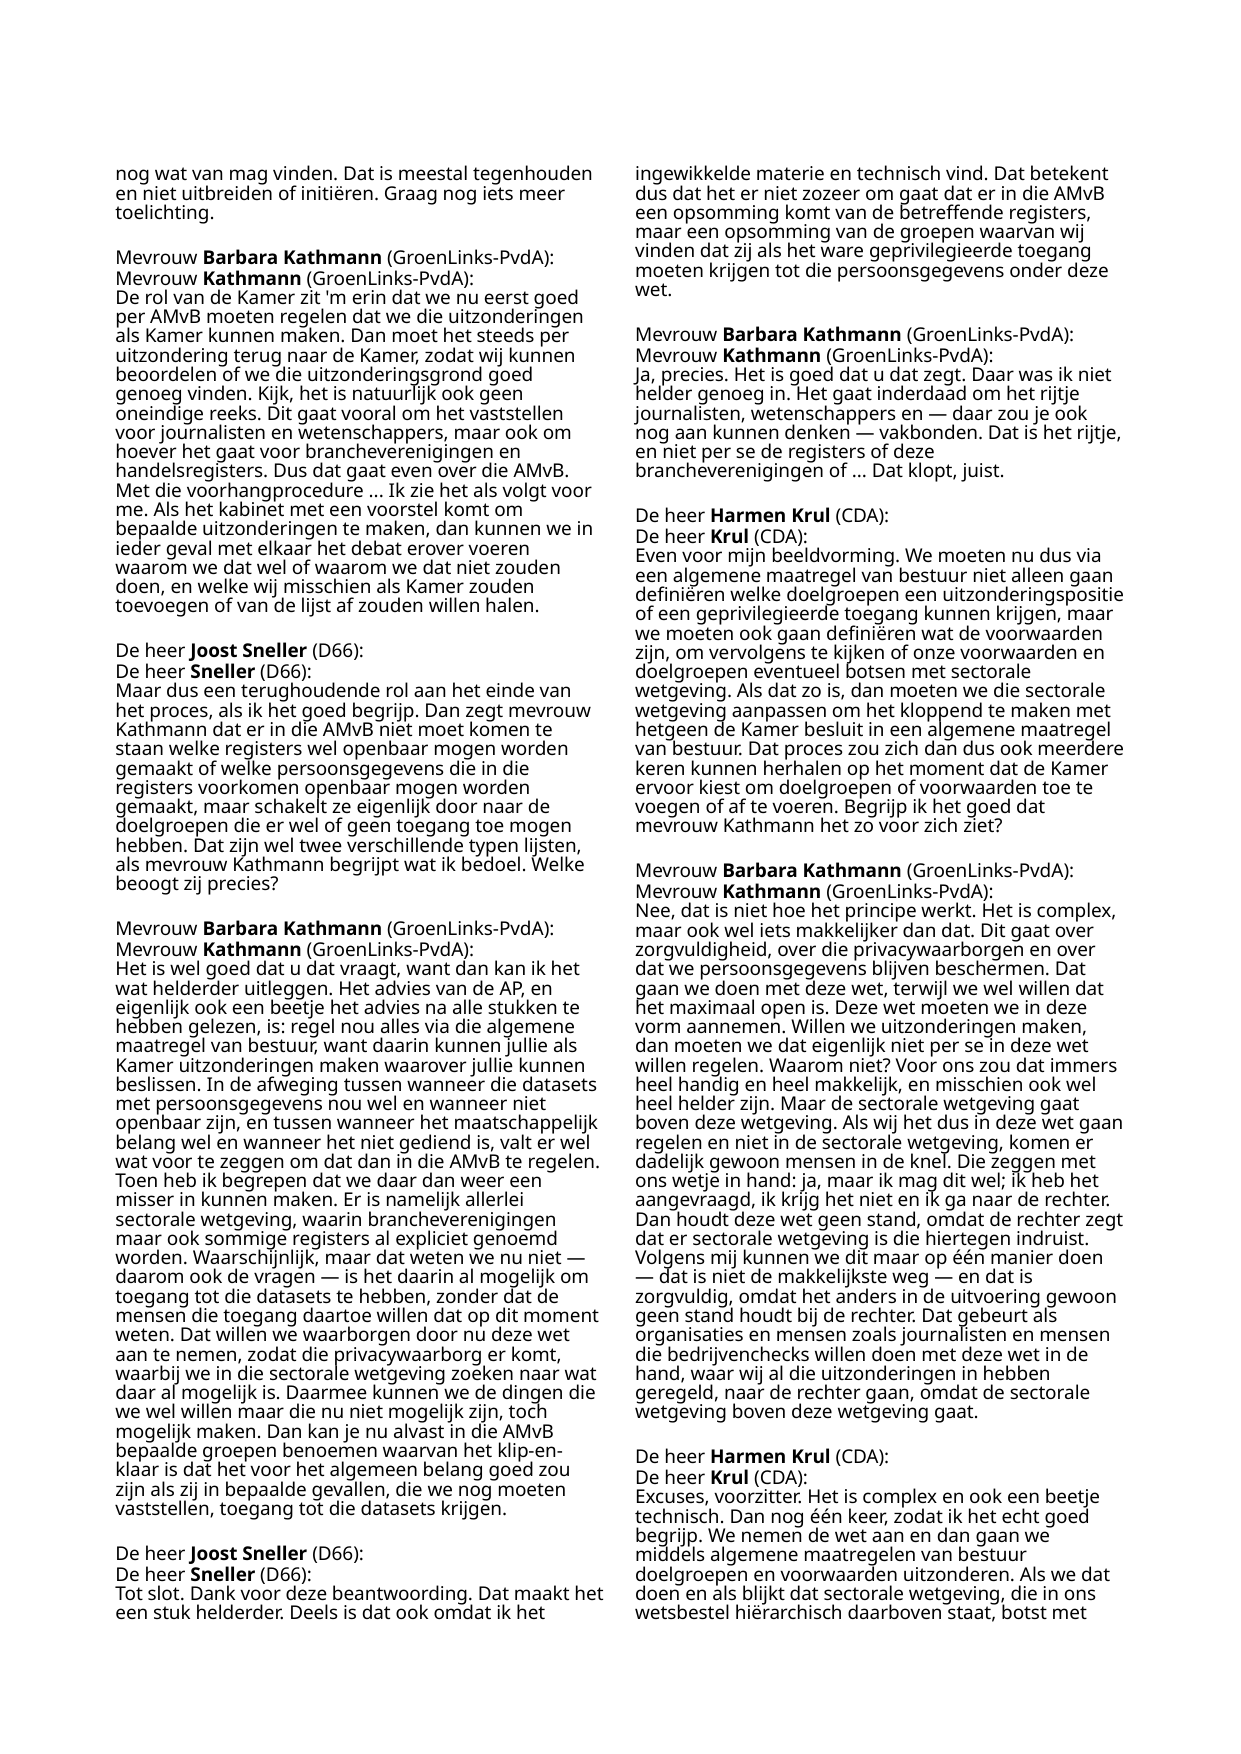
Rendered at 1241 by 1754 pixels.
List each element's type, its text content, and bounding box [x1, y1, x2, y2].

text De heer Sneller (D66): [115, 663, 605, 682]
text Tot slot. Dank voor deze beantwoording. Dat maakt het een stuk helderder. Deels is dat ook omdat ik het [115, 1585, 605, 1623]
text ingewikkelde materie en technisch vind. Dat betekent dus dat het er niet zozeer om gaat dat er in die AMvB een opsomming komt van de betreffende registers, maar een opsomming van de groepen waarvan wij vinden dat zij als het ware geprivilegieerde toegang moeten krijgen tot die persoonsgegevens onder deze wet. [635, 165, 1125, 300]
text Excuses, voorzitter. Het is complex en ook een beetje technisch. Dan nog één keer, zodat ik het echt goed begrijp. We nemen de wet aan en dan gaan we middels algemene maatregelen van bestuur doelgroepen en voorwaarden uitzonderen. Als we dat doen en als blijkt dat sectorale wetgeving, die in ons wetsbestel hiërarchisch daarboven staat, botst met [635, 1488, 1125, 1623]
text De heer Harmen Krul (CDA): [635, 1443, 1125, 1469]
text Mevrouw Kathmann (GroenLinks-PvdA): [115, 941, 605, 960]
text Het is wel goed dat u dat vraagt, want dan kan ik het wat helderder uitleggen. Het advies van de AP, en eigenlijk ook een beetje het advies na alle stukken te hebben gelezen, is: regel nou alles via die algemene maatregel van bestuur, want daarin kunnen jullie als Kamer uitzonderingen maken waarover jullie kunnen beslissen. In de afweging tussen wanneer die datasets met persoonsgegevens nou wel en wanneer niet openbaar zijn, en tussen wanneer het maatschappelijk belang wel en wanneer het niet gediend is, valt er wel wat voor te zeggen om dat dan in die AMvB te regelen. Toen heb ik begrepen dat we daar dan weer een misser in kunnen maken. Er is namelijk allerlei sectorale wetgeving, waarin brancheverenigingen maar ook sommige registers al expliciet genoemd worden. Waarschijnlijk, maar dat weten we nu niet — daarom ook de vragen — is het daarin al mogelijk om toegang tot die datasets te hebben, zonder dat de mensen die toegang daartoe willen dat op dit moment weten. Dat willen we waarborgen door nu deze wet aan te nemen, zodat die privacywaarborg er komt, waarbij we in die sectorale wetgeving zoeken naar wat daar al mogelijk is. Daarmee kunnen we de dingen die we wel willen maar die nu niet mogelijk zijn, toch mogelijk maken. Dan kan je nu alvast in die AMvB bepaalde groepen benoemen waarvan het klip-en-klaar is dat het voor het algemeen belang goed zou zijn als zij in bepaalde gevallen, die we nog moeten vaststellen, toegang tot die datasets krijgen. [115, 960, 605, 1519]
text Ja, precies. Het is goed dat u dat zegt. Daar was ik niet helder genoeg in. Het gaat inderdaad om het rijtje journalisten, wetenschappers en — daar zou je ook nog aan kunnen denken — vakbonden. Dat is het rijtje, en niet per se de registers of deze brancheverenigingen of ... Dat klopt, juist. [635, 366, 1125, 482]
text Mevrouw Kathmann (GroenLinks-PvdA): [635, 883, 1125, 902]
text Mevrouw Barbara Kathmann (GroenLinks-PvdA): [115, 915, 605, 941]
text Even voor mijn beeldvorming. We moeten nu dus via een algemene maatregel van bestuur niet alleen gaan definiëren welke doelgroepen een uitzonderingspositie of een geprivilegieerde toegang kunnen krijgen, maar we moeten ook gaan definiëren wat de voorwaarden zijn, om vervolgens te kijken of onze voorwaarden en doelgroepen eventueel botsen met sectorale wetgeving. Als dat zo is, dan moeten we die sectorale wetgeving aanpassen om het kloppend te maken met hetgeen de Kamer besluit in een algemene maatregel van bestuur. Dat proces zou zich dan dus ook meerdere keren kunnen herhalen op het moment dat de Kamer ervoor kiest om doelgroepen of voorwaarden toe te voegen of af te voeren. Begrijp ik het goed dat mevrouw Kathmann het zo voor zich ziet? [635, 547, 1125, 837]
text De heer Joost Sneller (D66): [115, 1540, 605, 1566]
text De heer Krul (CDA): [635, 1469, 1125, 1488]
text De heer Joost Sneller (D66): [115, 637, 605, 663]
text Mevrouw Barbara Kathmann (GroenLinks-PvdA): [635, 857, 1125, 883]
text Mevrouw Kathmann (GroenLinks-PvdA): [115, 270, 605, 289]
text De heer Sneller (D66): [115, 1566, 605, 1585]
text De heer Harmen Krul (CDA): [635, 502, 1125, 528]
text Mevrouw Barbara Kathmann (GroenLinks-PvdA): [115, 244, 605, 270]
text Nee, dat is niet hoe het principe werkt. Het is complex, maar ook wel iets makkelijker dan dat. Dit gaat over zorgvuldigheid, over die privacywaarborgen en over dat we persoonsgegevens blijven beschermen. Dat gaan we doen met deze wet, terwijl we wel willen dat het maximaal open is. Deze wet moeten we in deze vorm aannemen. Willen we uitzonderingen maken, dan moeten we dat eigenlijk niet per se in deze wet willen regelen. Waarom niet? Voor ons zou dat immers heel handig en heel makkelijk, en misschien ook wel heel helder zijn. Maar de sectorale wetgeving gaat boven deze wetgeving. Als wij het dus in deze wet gaan regelen en niet in de sectorale wetgeving, komen er dadelijk gewoon mensen in de knel. Die zeggen met ons wetje in hand: ja, maar ik mag dit wel; ik heb het aangevraagd, ik krijg het niet en ik ga naar de rechter. Dan houdt deze wet geen stand, omdat de rechter zegt dat er sectorale wetgeving is die hiertegen indruist. Volgens mij kunnen we dit maar op één manier doen — dat is niet de makkelijkste weg — en dat is zorgvuldig, omdat het anders in de uitvoering gewoon geen stand houdt bij de rechter. Dat gebeurt als organisaties en mensen zoals journalisten en mensen die bedrijvenchecks willen doen met deze wet in de hand, waar wij al die uitzonderingen in hebben geregeld, naar de rechter gaan, omdat de sectorale wetgeving boven deze wetgeving gaat. [635, 902, 1125, 1423]
text De heer Krul (CDA): [635, 528, 1125, 547]
text nog wat van mag vinden. Dat is meestal tegenhouden en niet uitbreiden of initiëren. Graag nog iets meer toelichting. [115, 165, 605, 223]
text Mevrouw Barbara Kathmann (GroenLinks-PvdA): [635, 321, 1125, 347]
text Maar dus een terughoudende rol aan het einde van het proces, als ik het goed begrijp. Dan zegt mevrouw Kathmann dat er in die AMvB niet moet komen te staan welke registers wel openbaar mogen worden gemaakt of welke persoonsgegevens die in die registers voorkomen openbaar mogen worden gemaakt, maar schakelt ze eigenlijk door naar de doelgroepen die er wel of geen toegang toe mogen hebben. Dat zijn wel twee verschillende typen lijsten, als mevrouw Kathmann begrijpt wat ik bedoel. Welke beoogt zij precies? [115, 682, 605, 894]
text Mevrouw Kathmann (GroenLinks-PvdA): [635, 347, 1125, 366]
text De rol van de Kamer zit 'm erin dat we nu eerst goed per AMvB moeten regelen dat we die uitzonderingen als Kamer kunnen maken. Dan moet het steeds per uitzondering terug naar de Kamer, zodat wij kunnen beoordelen of we die uitzonderingsgrond goed genoeg vinden. Kijk, het is natuurlijk ook geen oneindige reeks. Dit gaat vooral om het vaststellen voor journalisten en wetenschappers, maar ook om hoever het gaat voor brancheverenigingen en handelsregisters. Dus dat gaat even over die AMvB. Met die voorhangprocedure ... Ik zie het als volgt voor me. Als het kabinet met een voorstel komt om bepaalde uitzonderingen te maken, dan kunnen we in ieder geval met elkaar het debat erover voeren waarom we dat wel of waarom we dat niet zouden doen, en welke wij misschien als Kamer zouden toevoegen of van de lijst af zouden willen halen. [115, 289, 605, 617]
